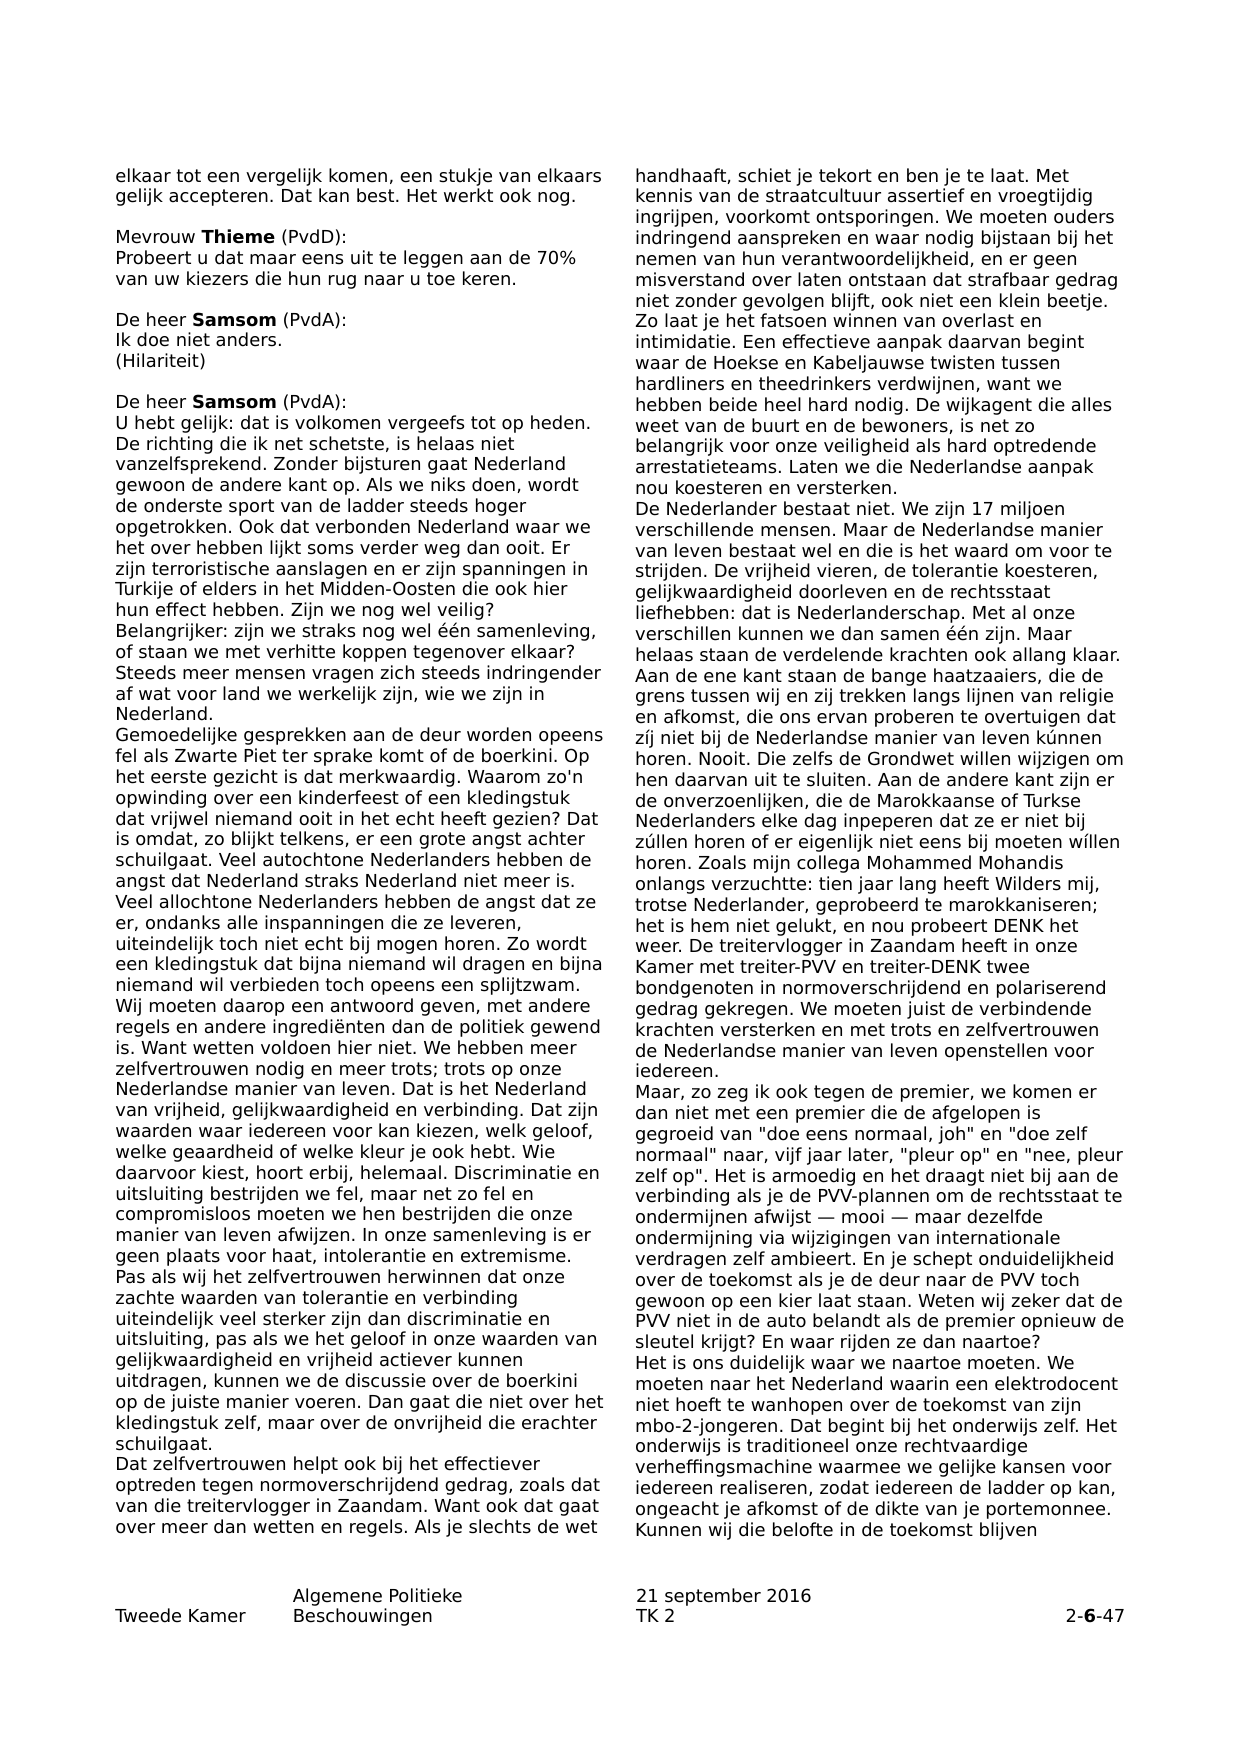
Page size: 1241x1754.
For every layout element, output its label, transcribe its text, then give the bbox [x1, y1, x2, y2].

text Ik doe niet anders. [115, 330, 605, 351]
text (Hilariteit) [115, 351, 605, 372]
text De heer Samsom (PvdA): [115, 309, 605, 330]
text Gemoedelijke gesprekken aan de deur worden opeens fel als Zwarte Piet ter sprake komt of de boerkini. Op het eerste gezicht is dat merkwaardig. Waarom zo'n opwinding over een kinderfeest of een kledingstuk dat vrijwel niemand ooit in het echt heeft gezien? Dat is omdat, zo blijkt telkens, er een grote angst achter schuilgaat. Veel autochtone Nederlanders hebben de angst dat Nederland straks Nederland niet meer is. Veel allochtone Nederlanders hebben de angst dat ze er, ondanks alle inspanningen die ze leveren, uiteindelijk toch niet echt bij mogen horen. Zo wordt een kledingstuk dat bijna niemand wil dragen en bijna niemand wil verbieden toch opeens een splijtzwam. [115, 725, 605, 996]
text Maar, zo zeg ik ook tegen de premier, we komen er dan niet met een premier die de afgelopen is gegroeid van "doe eens normaal, joh" en "doe zelf normaal" naar, vijf jaar later, "pleur op" en "nee, pleur zelf op". Het is armoedig en het draagt niet bij aan de verbinding als je de PVV-plannen om de rechtsstaat te ondermijnen afwijst — mooi — maar dezelfde ondermijning via wijzigingen van internationale verdragen zelf ambieert. En je schept onduidelijkheid over de toekomst als je de deur naar de PVV toch gewoon op een kier laat staan. Weten wij zeker dat de PVV niet in de auto belandt als de premier opnieuw de sleutel krijgt? En waar rijden ze dan naartoe? [635, 1082, 1125, 1353]
text Probeert u dat maar eens uit te leggen aan de 70% van uw kiezers die hun rug naar u toe keren. [115, 248, 605, 289]
text Mevrouw Thieme (PvdD): [115, 227, 605, 248]
text Dat zelfvertrouwen helpt ook bij het effectiever optreden tegen normoverschrijdend gedrag, zoals dat van die treitervlogger in Zaandam. Want ook dat gaat over meer dan wetten en regels. Als je slechts de wet [115, 1454, 605, 1537]
text handhaaft, schiet je tekort en ben je te laat. Met kennis van de straatcultuur assertief en vroegtijdig ingrijpen, voorkomt ontsporingen. We moeten ouders indringend aanspreken en waar nodig bijstaan bij het nemen van hun verantwoordelijkheid, en er geen misverstand over laten ontstaan dat strafbaar gedrag niet zonder gevolgen blijft, ook niet een klein beetje. Zo laat je het fatsoen winnen van overlast en intimidatie. Een effectieve aanpak daarvan begint waar de Hoekse en Kabeljauwse twisten tussen hardliners en theedrinkers verdwijnen, want we hebben beide heel hard nodig. De wijkagent die alles weet van de buurt en de bewoners, is net zo belangrijk voor onze veiligheid als hard optredende arrestatieteams. Laten we die Nederlandse aanpak nou koesteren en versterken. [635, 165, 1125, 499]
text De heer Samsom (PvdA): [115, 392, 605, 412]
text Het is ons duidelijk waar we naartoe moeten. We moeten naar het Nederland waarin een elektrodocent niet hoeft te wanhopen over de toekomst van zijn mbo-2-jongeren. Dat begint bij het onderwijs zelf. Het onderwijs is traditioneel onze rechtvaardige verheffingsmachine waarmee we gelijke kansen voor iedereen realiseren, zodat iedereen de ladder op kan, ongeacht je afkomst of de dikte van je portemonnee. Kunnen wij die belofte in de toekomst blijven [635, 1353, 1125, 1540]
text De Nederlander bestaat niet. We zijn 17 miljoen verschillende mensen. Maar de Nederlandse manier van leven bestaat wel en die is het waard om voor te strijden. De vrijheid vieren, de tolerantie koesteren, gelijkwaardigheid doorleven en de rechtsstaat liefhebben: dat is Nederlanderschap. Met al onze verschillen kunnen we dan samen één zijn. Maar helaas staan de verdelende krachten ook allang klaar. Aan de ene kant staan de bange haatzaaiers, die de grens tussen wij en zij trekken langs lijnen van religie en afkomst, die ons ervan proberen te overtuigen dat zíj niet bij de Nederlandse manier van leven kúnnen horen. Nooit. Die zelfs de Grondwet willen wijzigen om hen daarvan uit te sluiten. Aan de andere kant zijn er de onverzoenlijken, die de Marokkaanse of Turkse Nederlanders elke dag inpeperen dat ze er niet bij zúllen horen of er eigenlijk niet eens bij moeten wíllen horen. Zoals mijn collega Mohammed Mohandis onlangs verzuchtte: tien jaar lang heeft Wilders mij, trotse Nederlander, geprobeerd te marokkaniseren; het is hem niet gelukt, en nou probeert DENK het weer. De treitervlogger in Zaandam heeft in onze Kamer met treiter-PVV en treiter-DENK twee bondgenoten in normoverschrijdend en polariserend gedrag gekregen. We moeten juist de verbindende krachten versterken en met trots en zelfvertrouwen de Nederlandse manier van leven openstellen voor iedereen. [635, 499, 1125, 1082]
text De richting die ik net schetste, is helaas niet vanzelfsprekend. Zonder bijsturen gaat Nederland gewoon de andere kant op. Als we niks doen, wordt de onderste sport van de ladder steeds hoger opgetrokken. Ook dat verbonden Nederland waar we het over hebben lijkt soms verder weg dan ooit. Er zijn terroristische aanslagen en er zijn spanningen in Turkije of elders in het Midden-Oosten die ook hier hun effect hebben. Zijn we nog wel veilig? Belangrijker: zijn we straks nog wel één samenleving, of staan we met verhitte koppen tegenover elkaar? Steeds meer mensen vragen zich steeds indringender af wat voor land we werkelijk zijn, wie we zijn in Nederland. [115, 433, 605, 725]
text elkaar tot een vergelijk komen, een stukje van elkaars gelijk accepteren. Dat kan best. Het werkt ook nog. [115, 165, 605, 207]
text U hebt gelijk: dat is volkomen vergeefs tot op heden. [115, 412, 605, 433]
text Wij moeten daarop een antwoord geven, met andere regels en andere ingrediënten dan de politiek gewend is. Want wetten voldoen hier niet. We hebben meer zelfvertrouwen nodig en meer trots; trots op onze Nederlandse manier van leven. Dat is het Nederland van vrijheid, gelijkwaardigheid en verbinding. Dat zijn waarden waar iedereen voor kan kiezen, welk geloof, welke geaardheid of welke kleur je ook hebt. Wie daarvoor kiest, hoort erbij, helemaal. Discriminatie en uitsluiting bestrijden we fel, maar net zo fel en compromisloos moeten we hen bestrijden die onze manier van leven afwijzen. In onze samenleving is er geen plaats voor haat, intolerantie en extremisme. Pas als wij het zelfvertrouwen herwinnen dat onze zachte waarden van tolerantie en verbinding uiteindelijk veel sterker zijn dan discriminatie en uitsluiting, pas als we het geloof in onze waarden van gelijkwaardigheid en vrijheid actiever kunnen uitdragen, kunnen we de discussie over de boerkini op de juiste manier voeren. Dan gaat die niet over het kledingstuk zelf, maar over de onvrijheid die erachter schuilgaat. [115, 996, 605, 1454]
